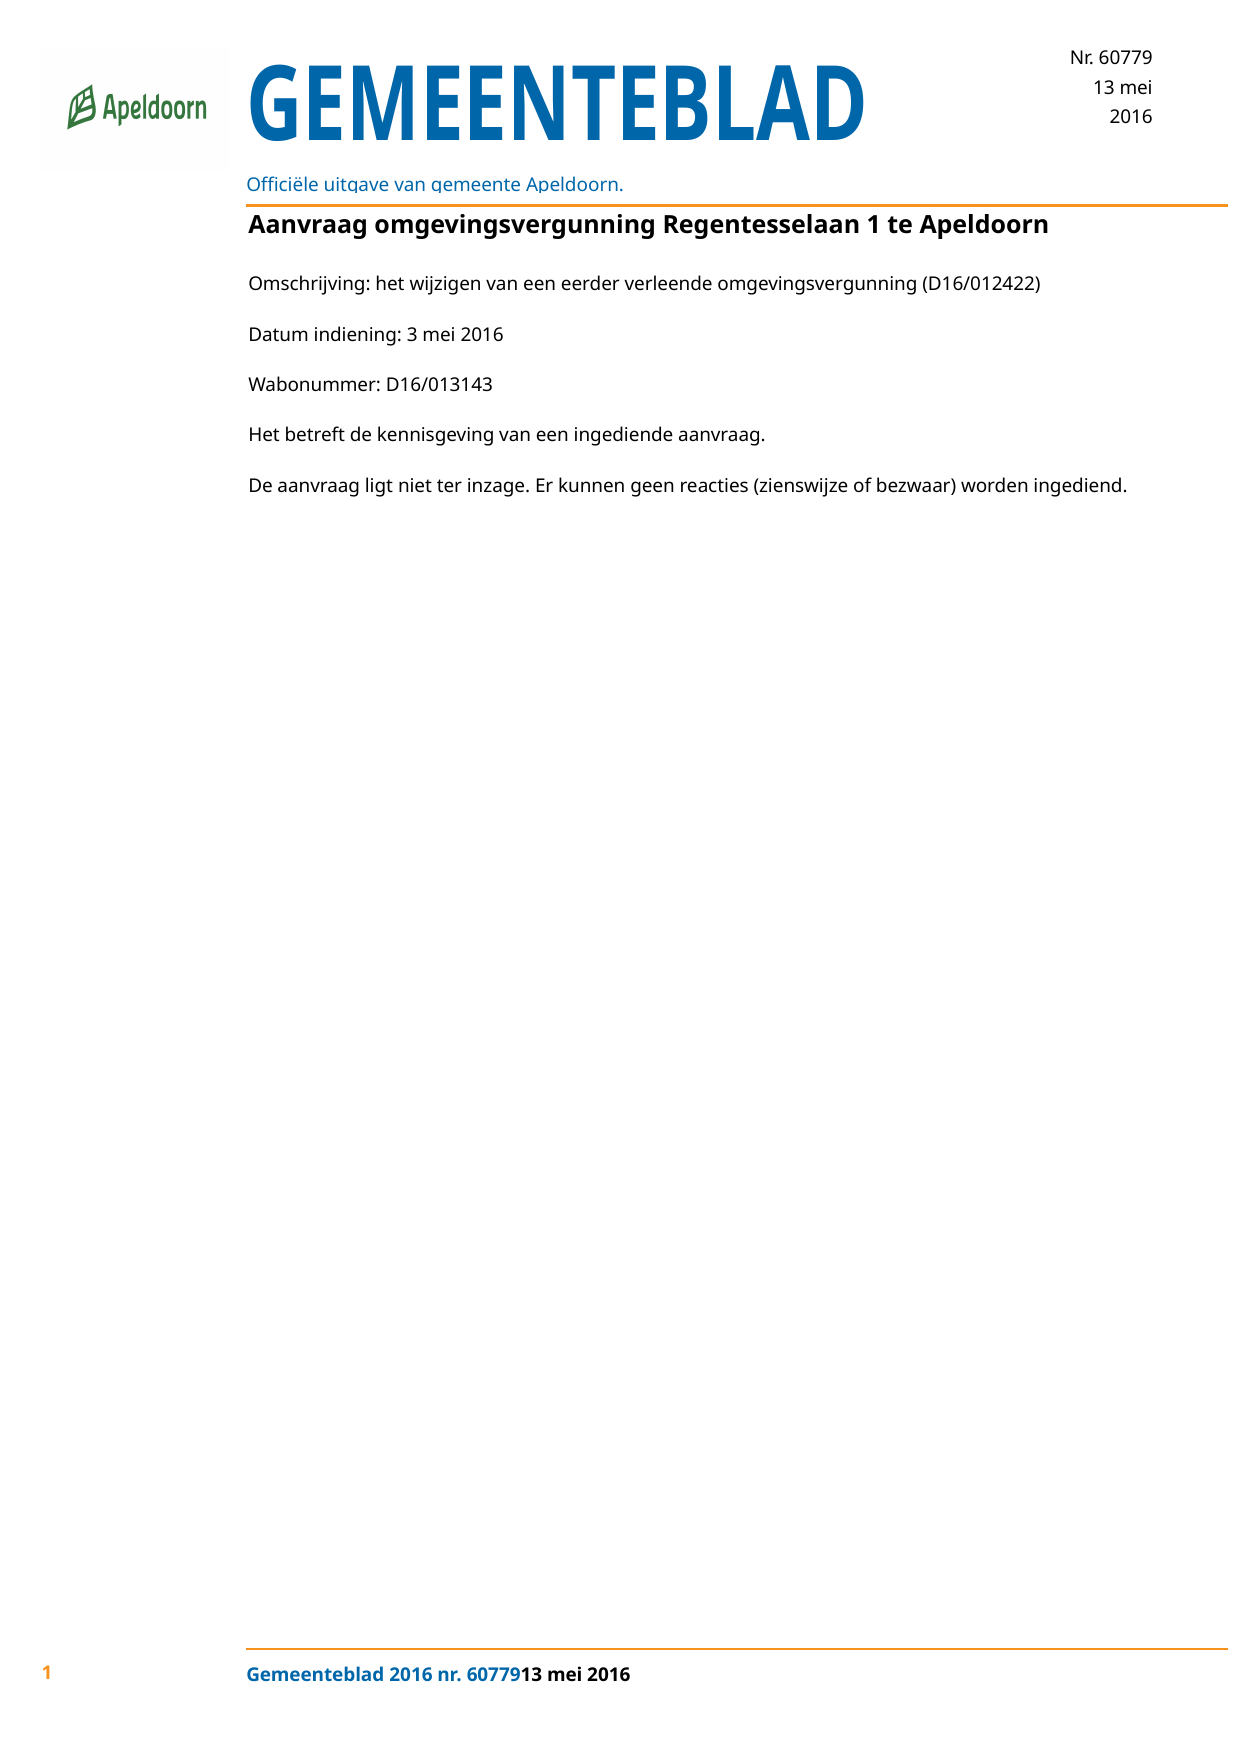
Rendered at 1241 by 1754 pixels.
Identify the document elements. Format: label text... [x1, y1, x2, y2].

text De aanvraag ligt niet ter inzage. Er kunnen geen reacties (zienswijze of bezwaar) worden ingediend. [248, 472, 1152, 498]
text Datum indiening: 3 mei 2016 [248, 321, 1152, 346]
picture [41, 47, 231, 172]
text Aanvraag omgevingsvergunning Regentesselaan 1 te Apeldoorn [248, 207, 1152, 241]
text Het betreft de kennisgeving van een ingediende aanvraag. [248, 422, 1152, 447]
text Omschrijving: het wijzigen van een eerder verleende omgevingsvergunning (D16/012422) [248, 270, 1152, 296]
text Wabonummer: D16/013143 [248, 371, 1152, 397]
